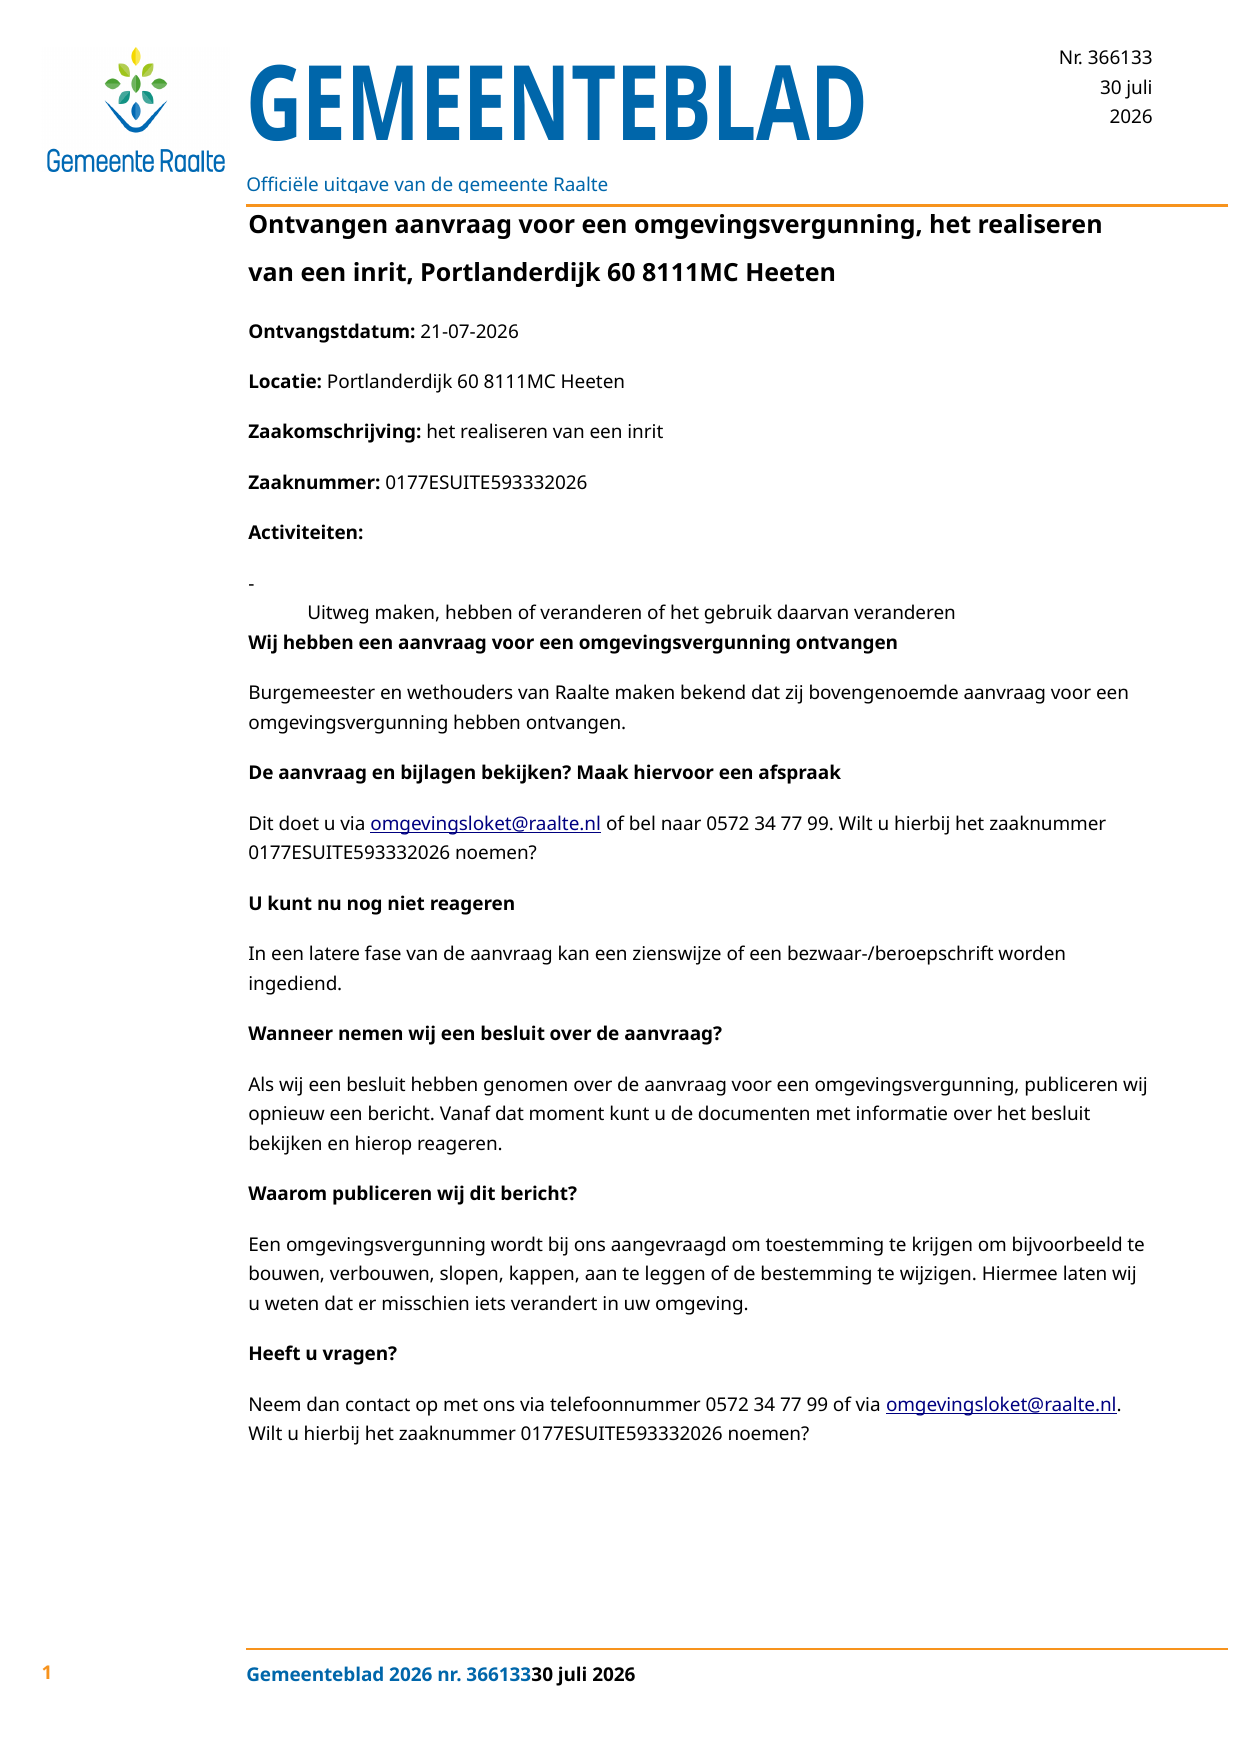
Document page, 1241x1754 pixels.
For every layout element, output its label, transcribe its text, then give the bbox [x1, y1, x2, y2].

text Zaakomschrijving: het realiseren van een inrit [248, 419, 1152, 444]
text Dit doet u via omgevingsloket@raalte.nl of bel naar 0572 34 77 99. Wilt u hierbij het zaaknummer 0177ESUITE593332026 noemen? [248, 810, 1152, 865]
text Wij hebben een aanvraag voor een omgevingsvergunning ontvangen [248, 629, 1152, 655]
text Als wij een besluit hebben genomen over de aanvraag voor een omgevingsvergunning, publiceren wij opnieuw een bericht. Vanaf dat moment kunt u de documenten met informatie over het besluit bekijken en hierop reageren. [248, 1071, 1152, 1156]
text Burgemeester en wethouders van Raalte maken bekend dat zij bovengenoemde aanvraag voor een omgevingsvergunning hebben ontvangen. [248, 679, 1152, 735]
text Neem dan contact op met ons via telefoonnummer 0572 34 77 99 of via omgevingsloket@raalte.nl. Wilt u hierbij het zaaknummer 0177ESUITE593332026 noemen? [248, 1391, 1152, 1446]
text U kunt nu nog niet reageren [248, 890, 1152, 916]
text Activiteiten: [248, 519, 1152, 545]
list Uitweg maken, hebben of veranderen of het gebruik daarvan veranderen [248, 599, 1152, 625]
text Waarom publiceren wij dit bericht? [248, 1180, 1152, 1206]
text Een omgevingsvergunning wordt bij ons aangevraagd om toestemming te krijgen om bijvoorbeeld te bouwen, verbouwen, slopen, kappen, aan te leggen of de bestemming te wijzigen. Hiermee laten wij u weten dat er misschien iets verandert in uw omgeving. [248, 1231, 1152, 1316]
text Wanneer nemen wij een besluit over de aanvraag? [248, 1020, 1152, 1046]
picture [41, 47, 231, 172]
text Ontvangen aanvraag voor een omgevingsvergunning, het realiseren van een inrit, Portlanderdijk 60 8111MC Heeten [248, 207, 1152, 288]
text Heeft u vragen? [248, 1340, 1152, 1366]
text Ontvangstdatum: 21-07-2026 [248, 318, 1152, 344]
text Locatie: Portlanderdijk 60 8111MC Heeten [248, 368, 1152, 394]
text Zaaknummer: 0177ESUITE593332026 [248, 469, 1152, 495]
text De aanvraag en bijlagen bekijken? Maak hiervoor een afspraak [248, 759, 1152, 785]
text In een latere fase van de aanvraag kan een zienswijze of een bezwaar-/beroepschrift worden ingediend. [248, 940, 1152, 996]
